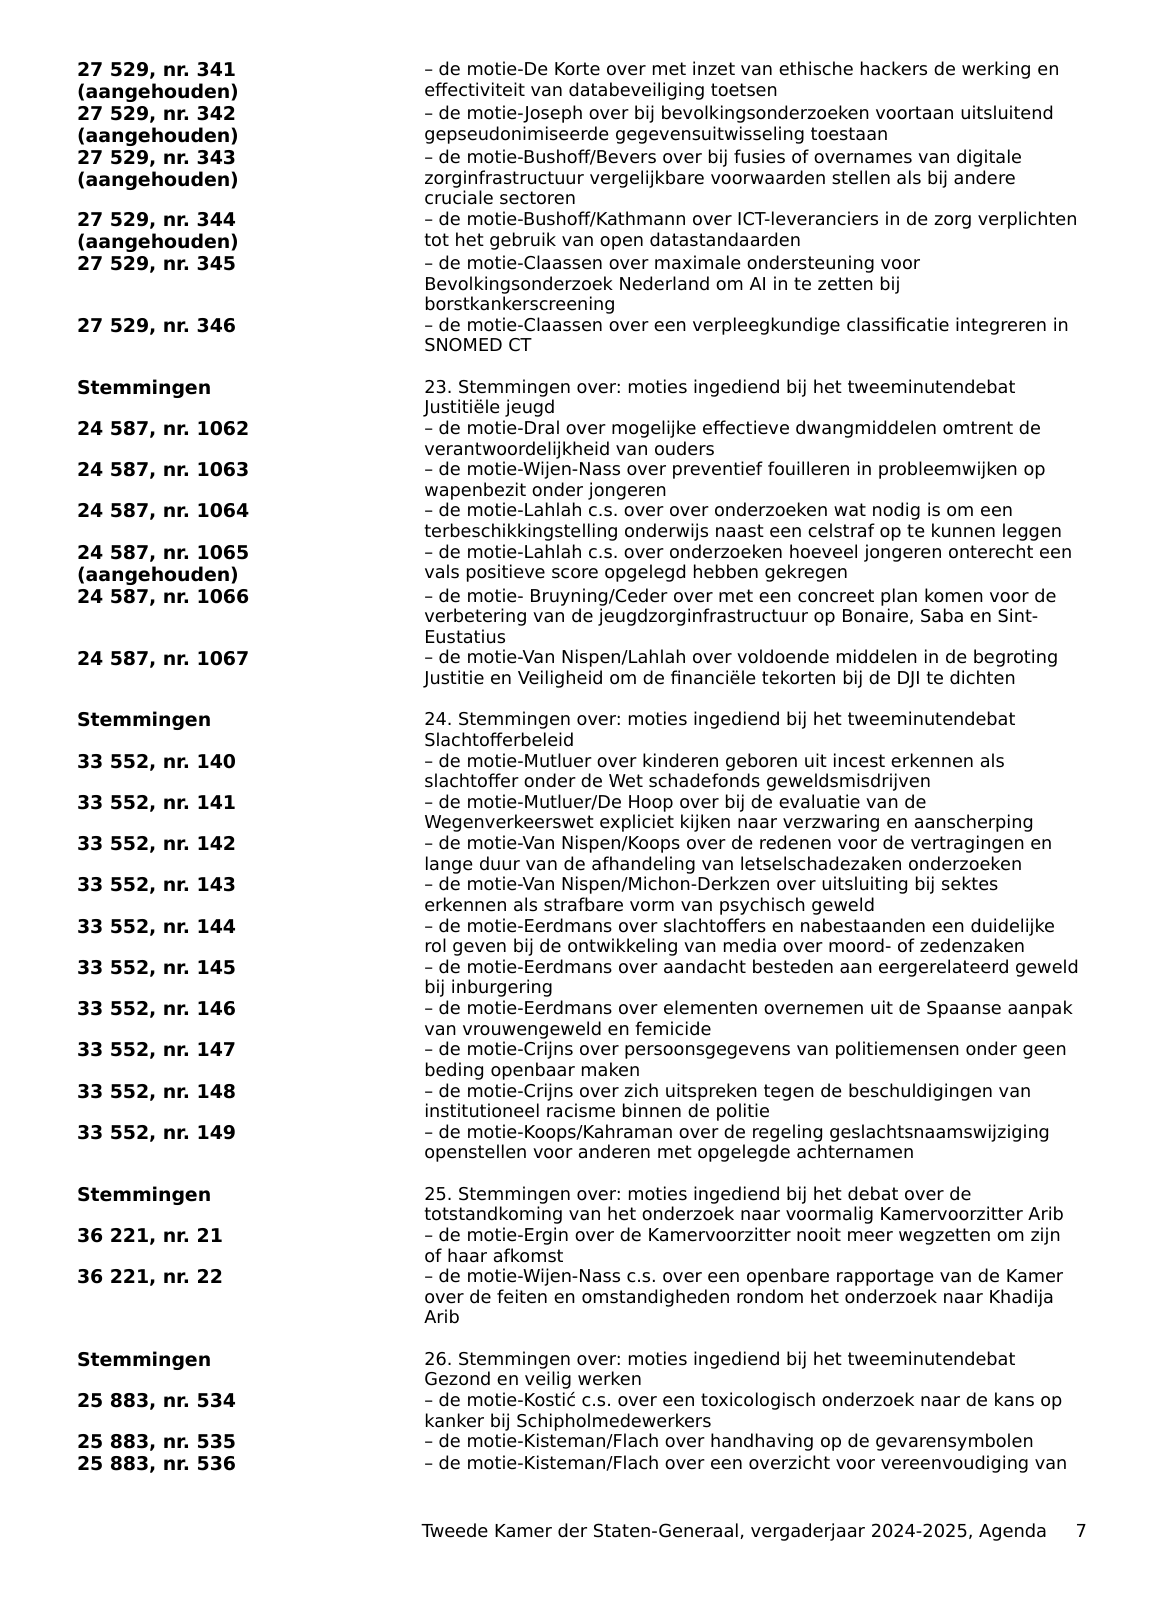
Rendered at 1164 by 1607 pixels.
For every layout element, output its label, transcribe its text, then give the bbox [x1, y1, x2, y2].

table_cell 27 529, nr. 343 (aangehouden) [77, 147, 401, 209]
table_cell 36 221, nr. 21 [77, 1225, 401, 1266]
table_cell 25 883, nr. 534 [77, 1390, 401, 1431]
table_cell [401, 209, 418, 253]
table_cell 33 552, nr. 142 [77, 833, 401, 874]
table_cell – de motie-Ergin over de Kamervoorzitter nooit meer wegzetten om zijn of haar afkomst [418, 1225, 1087, 1266]
table_cell [401, 542, 418, 586]
table_cell [401, 1081, 418, 1122]
table_cell [401, 1453, 418, 1475]
table_cell – de motie-Eerdmans over aandacht besteden aan eergerelateerd geweld bij inburgering [418, 957, 1087, 998]
table_cell Stemmingen [77, 709, 401, 751]
table_cell – de motie-Claassen over een verpleegkundige classificatie integreren in SNOMED CT [418, 315, 1087, 356]
table_cell 23. Stemmingen over: moties ingediend bij het tweeminutendebat Justitiële jeugd [418, 377, 1087, 418]
table_cell [418, 689, 1087, 709]
table_cell – de motie-Dral over mogelijke effectieve dwangmiddelen omtrent de verantwoordelijkheid van ouders [418, 418, 1087, 459]
table_cell – de motie-Joseph over bij bevolkingsonderzoeken voortaan uitsluitend gepseudonimiseerde gegevensuitwisseling toestaan [418, 103, 1087, 147]
table_cell 25. Stemmingen over: moties ingediend bij het debat over de totstandkoming van het onderzoek naar voormalig Kamervoorzitter Arib [418, 1184, 1087, 1225]
table_cell [77, 689, 401, 709]
table_cell 27 529, nr. 341 (aangehouden) [77, 59, 401, 103]
table_cell 27 529, nr. 346 [77, 315, 401, 356]
table_cell 33 552, nr. 143 [77, 874, 401, 916]
table_cell [401, 833, 418, 874]
table_cell – de motie-Eerdmans over slachtoffers en nabestaanden een duidelijke rol geven bij de ontwikkeling van media over moord- of zedenzaken [418, 916, 1087, 957]
table_cell [401, 1184, 418, 1225]
table_cell [401, 648, 418, 689]
table_cell – de motie-Claassen over maximale ondersteuning voor Bevolkingsonderzoek Nederland om AI in te zetten bij borstkankerscreening [418, 253, 1087, 315]
table_cell [401, 998, 418, 1039]
table_cell – de motie-Crijns over persoonsgegevens van politiemensen onder geen beding openbaar maken [418, 1039, 1087, 1081]
table_cell [77, 356, 401, 377]
table_cell [77, 1163, 401, 1184]
table_cell [401, 586, 418, 647]
table_cell 24 587, nr. 1062 [77, 418, 401, 459]
table_cell [401, 689, 418, 709]
table_cell 24 587, nr. 1066 [77, 586, 401, 647]
table_cell – de motie-Koops/Kahraman over de regeling geslachtsnaamswijziging openstellen voor anderen met opgelegde achternamen [418, 1122, 1087, 1163]
table_cell – de motie-De Korte over met inzet van ethische hackers de werking en effectiviteit van databeveiliging toetsen [418, 59, 1087, 103]
table_cell [401, 103, 418, 147]
table_cell [401, 315, 418, 356]
table_cell 36 221, nr. 22 [77, 1266, 401, 1328]
table_cell 27 529, nr. 342 (aangehouden) [77, 103, 401, 147]
table_cell 33 552, nr. 146 [77, 998, 401, 1039]
table_cell [401, 709, 418, 751]
table_cell [401, 418, 418, 459]
table_cell 26. Stemmingen over: moties ingediend bij het tweeminutendebat Gezond en veilig werken [418, 1349, 1087, 1390]
table_cell 33 552, nr. 144 [77, 916, 401, 957]
table_cell [418, 1328, 1087, 1349]
table_cell Stemmingen [77, 1349, 401, 1390]
table_cell [401, 916, 418, 957]
table_cell [401, 957, 418, 998]
table_cell – de motie-Lahlah c.s. over onderzoeken hoeveel jongeren onterecht een vals positieve score opgelegd hebben gekregen [418, 542, 1087, 586]
table_cell [401, 1163, 418, 1184]
table_cell 24 587, nr. 1063 [77, 459, 401, 500]
table_cell 33 552, nr. 148 [77, 1081, 401, 1122]
table_cell Stemmingen [77, 377, 401, 418]
table_cell [401, 459, 418, 500]
table_cell Stemmingen [77, 1184, 401, 1225]
table_cell 24. Stemmingen over: moties ingediend bij het tweeminutendebat Slachtofferbeleid [418, 709, 1087, 751]
table_cell [401, 500, 418, 542]
table_cell [401, 792, 418, 833]
table_cell 33 552, nr. 140 [77, 751, 401, 792]
table_cell 27 529, nr. 345 [77, 253, 401, 315]
table_cell – de motie-Mutluer over kinderen geboren uit incest erkennen als slachtoffer onder de Wet schadefonds geweldsmisdrijven [418, 751, 1087, 792]
table_cell [401, 59, 418, 103]
table_cell – de motie-Lahlah c.s. over over onderzoeken wat nodig is om een terbeschikkingstelling onderwijs naast een celstraf op te kunnen leggen [418, 500, 1087, 542]
table_cell [401, 751, 418, 792]
table_cell 24 587, nr. 1067 [77, 648, 401, 689]
table_cell [401, 1431, 418, 1453]
table_cell [418, 356, 1087, 377]
table_cell – de motie-Kisteman/Flach over een overzicht voor vereenvoudiging van [418, 1453, 1087, 1475]
table_cell – de motie-Wijen-Nass over preventief fouilleren in probleemwijken op wapenbezit onder jongeren [418, 459, 1087, 500]
table_cell [401, 1039, 418, 1081]
table_cell – de motie-Crijns over zich uitspreken tegen de beschuldigingen van institutioneel racisme binnen de politie [418, 1081, 1087, 1122]
table_cell [401, 253, 418, 315]
table_cell 27 529, nr. 344 (aangehouden) [77, 209, 401, 253]
table_cell [401, 147, 418, 209]
table_cell [401, 1266, 418, 1328]
table_cell 25 883, nr. 535 [77, 1431, 401, 1453]
table_cell 25 883, nr. 536 [77, 1453, 401, 1475]
table_cell [401, 1390, 418, 1431]
table_cell – de motie-Van Nispen/Lahlah over voldoende middelen in de begroting Justitie en Veiligheid om de financiële tekorten bij de DJI te dichten [418, 648, 1087, 689]
table_cell [401, 377, 418, 418]
table_cell 33 552, nr. 147 [77, 1039, 401, 1081]
table_cell – de motie-Mutluer/De Hoop over bij de evaluatie van de Wegenverkeerswet expliciet kijken naar verzwaring en aanscherping [418, 792, 1087, 833]
table_cell 33 552, nr. 149 [77, 1122, 401, 1163]
table_cell 24 587, nr. 1065 (aangehouden) [77, 542, 401, 586]
table_cell [401, 874, 418, 916]
table_cell [77, 1328, 401, 1349]
table_cell [401, 1349, 418, 1390]
table_cell – de motie-Van Nispen/Koops over de redenen voor de vertragingen en lange duur van de afhandeling van letselschadezaken onderzoeken [418, 833, 1087, 874]
table_cell – de motie-Eerdmans over elementen overnemen uit de Spaanse aanpak van vrouwengeweld en femicide [418, 998, 1087, 1039]
table_cell – de motie-Bushoff/Bevers over bij fusies of overnames van digitale zorginfrastructuur vergelijkbare voorwaarden stellen als bij andere cruciale sectoren [418, 147, 1087, 209]
table_cell [418, 1163, 1087, 1184]
table_cell – de motie-Kisteman/Flach over handhaving op de gevarensymbolen [418, 1431, 1087, 1453]
table_cell [401, 1122, 418, 1163]
table_cell 33 552, nr. 141 [77, 792, 401, 833]
table_cell – de motie-Bushoff/Kathmann over ICT-leveranciers in de zorg verplichten tot het gebruik van open datastandaarden [418, 209, 1087, 253]
table_cell – de motie-Wijen-Nass c.s. over een openbare rapportage van de Kamer over de feiten en omstandigheden rondom het onderzoek naar Khadija Arib [418, 1266, 1087, 1328]
table_cell 33 552, nr. 145 [77, 957, 401, 998]
table_cell [401, 356, 418, 377]
table_cell – de motie-Van Nispen/Michon-Derkzen over uitsluiting bij sektes erkennen als strafbare vorm van psychisch geweld [418, 874, 1087, 916]
table_cell – de motie- Bruyning/Ceder over met een concreet plan komen voor de verbetering van de jeugdzorginfrastructuur op Bonaire, Saba en Sint-Eustatius [418, 586, 1087, 647]
table_cell – de motie-Kostić c.s. over een toxicologisch onderzoek naar de kans op kanker bij Schipholmedewerkers [418, 1390, 1087, 1431]
table_cell 24 587, nr. 1064 [77, 500, 401, 542]
table_cell [401, 1328, 418, 1349]
table_cell [401, 1225, 418, 1266]
